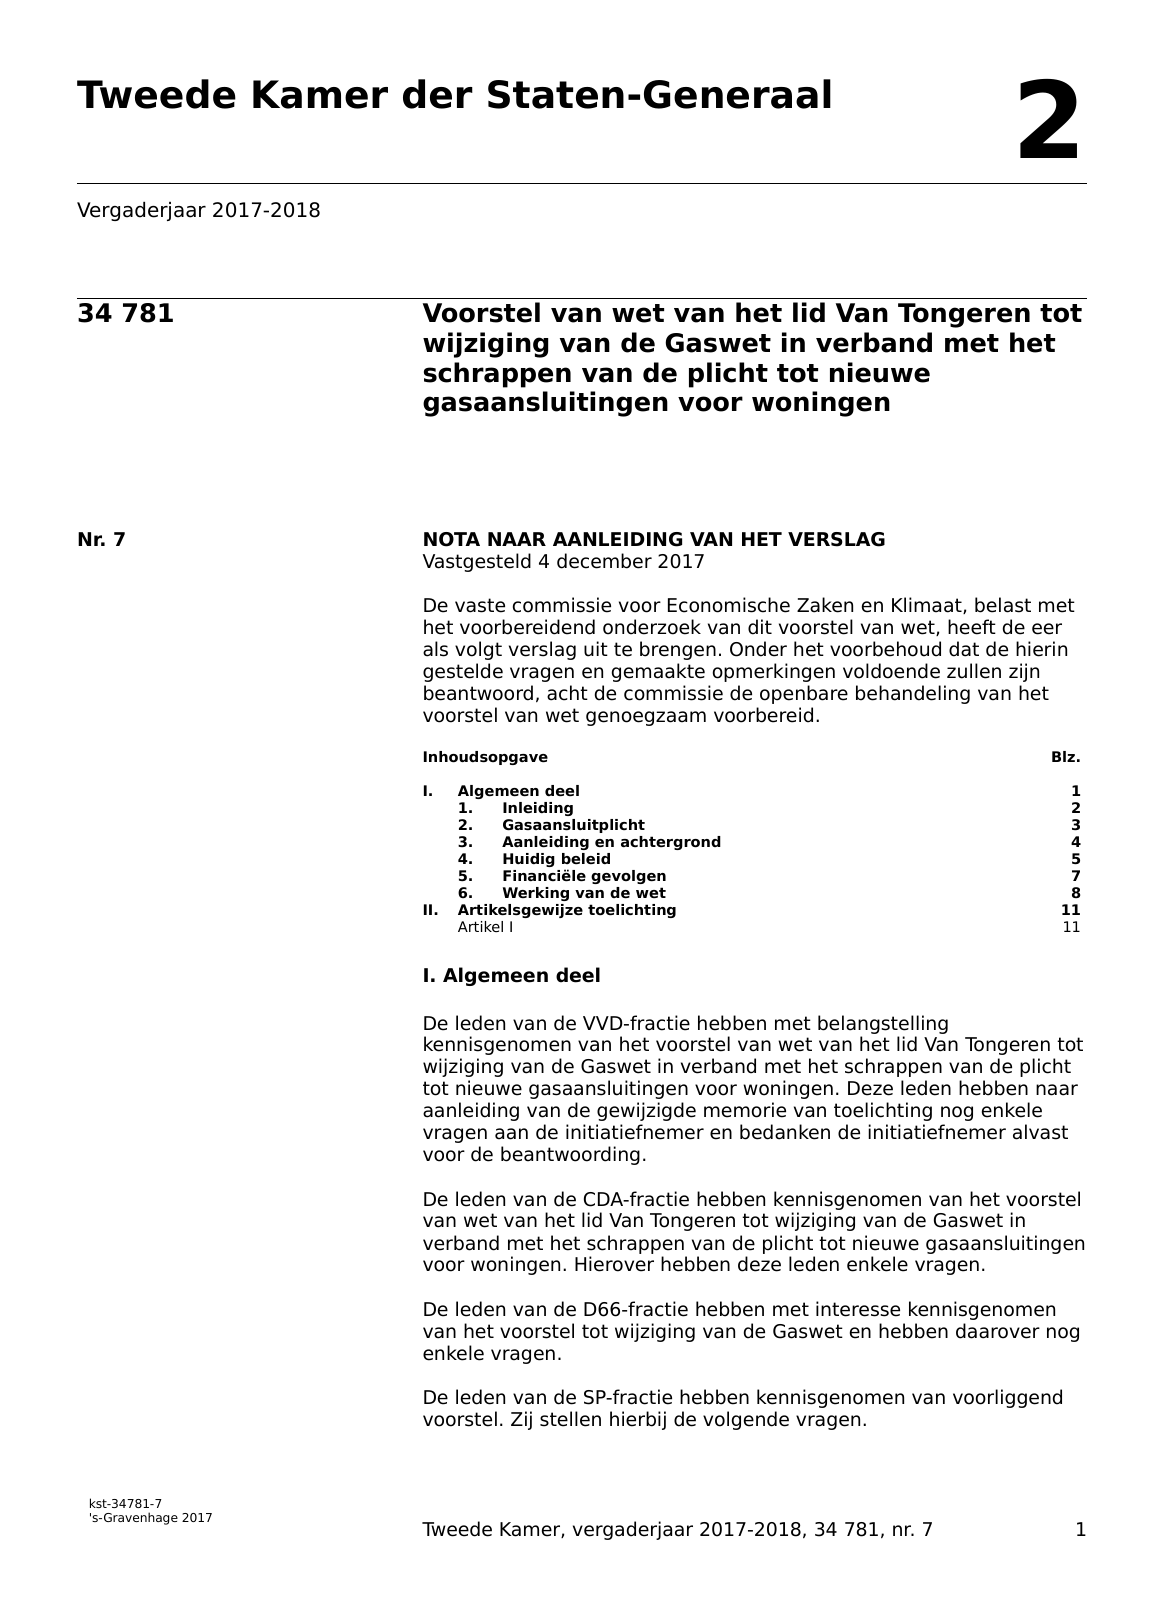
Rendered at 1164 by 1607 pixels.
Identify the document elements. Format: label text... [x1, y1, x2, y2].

table_cell Inleiding [496, 800, 1028, 817]
subtitle 34 781 Voorstel van wet van het lid Van Tongeren tot wijziging van de Gaswet in verband met het schrappen van de plicht tot nieuwe gasaansluitingen voor woningen [77, 299, 1087, 418]
table_cell [422, 817, 452, 833]
table_cell Financiële gevolgen [496, 868, 1028, 884]
table_cell [496, 766, 1028, 783]
text De leden van de CDA-fractie hebben kennisgenomen van het voorstel van wet van het lid Van Tongeren tot wijziging van de Gaswet in verband met het schrappen van de plicht tot nieuwe gasaansluitingen voor woningen. Hierover hebben deze leden enkele vragen. [422, 1188, 1087, 1276]
text kst-34781-7 [88, 1497, 323, 1511]
table_cell [422, 834, 452, 851]
table_cell [422, 800, 452, 817]
table_cell 6. [452, 885, 496, 901]
table_cell 11 [1028, 919, 1087, 935]
table_cell Gasaansluitplicht [496, 817, 1028, 833]
table_cell 7 [1028, 868, 1087, 884]
table_cell Werking van de wet [496, 885, 1028, 901]
table_cell [422, 851, 452, 867]
table_cell II. [422, 901, 452, 918]
table_cell 11 [1028, 901, 1087, 918]
table_cell 5. [452, 868, 496, 884]
table_cell 4. [452, 851, 496, 867]
table_cell [422, 919, 452, 935]
table_cell 1 [1028, 783, 1087, 799]
table_cell 3. [452, 834, 496, 851]
table_cell [452, 766, 496, 783]
table_cell Huidig beleid [496, 851, 1028, 867]
text De leden van de VVD-fractie hebben met belangstelling kennisgenomen van het voorstel van wet van het lid Van Tongeren tot wijziging van de Gaswet in verband met het schrappen van de plicht tot nieuwe gasaansluitingen voor woningen. Deze leden hebben naar aanleiding van de gewijzigde memorie van toelichting nog enkele vragen aan de initiatiefnemer en bedanken de initiatiefnemer alvast voor de beantwoording. [422, 1012, 1087, 1166]
table_cell 1. [452, 800, 496, 817]
text 's-Gravenhage 2017 [88, 1511, 323, 1525]
table_header Blz. [1028, 749, 1087, 766]
table_header Tweede Kamer der Staten-Generaal [77, 59, 886, 183]
table_cell 4 [1028, 834, 1087, 851]
table_cell 3 [1028, 817, 1087, 833]
subtitle I. Algemeen deel [422, 965, 1087, 987]
table_cell I. [422, 783, 452, 799]
table_cell 8 [1028, 885, 1087, 901]
text Vastgesteld 4 december 2017 [422, 551, 1087, 573]
table_cell 2. [452, 817, 496, 833]
table_cell [422, 766, 452, 783]
text De vaste commissie voor Economische Zaken en Klimaat, belast met het voorbereidend onderzoek van dit voorstel van wet, heeft de eer als volgt verslag uit te brengen. Onder het voorbehoud dat de hierin gestelde vragen en gemaakte opmerkingen voldoende zullen zijn beantwoord, acht de commissie de openbare behandeling van het voorstel van wet genoegzaam voorbereid. [422, 595, 1087, 727]
table_cell Artikel I [452, 919, 1028, 935]
table_cell Vergaderjaar 2017-2018 [77, 184, 1087, 298]
table_header 2 [886, 59, 1087, 183]
subtitle Nr. 7 NOTA NAAR AANLEIDING VAN HET VERSLAG [77, 529, 1087, 551]
table_cell 5 [1028, 851, 1087, 867]
text De leden van de D66-fractie hebben met interesse kennisgenomen van het voorstel tot wijziging van de Gaswet en hebben daarover nog enkele vragen. [422, 1298, 1087, 1364]
table_cell Algemeen deel [452, 783, 1028, 799]
table_cell Aanleiding en achtergrond [496, 834, 1028, 851]
table_header Inhoudsopgave [422, 749, 1028, 766]
table_cell [1028, 766, 1087, 783]
table_cell [422, 885, 452, 901]
table_cell Artikelsgewijze toelichting [452, 901, 1028, 918]
table_cell 2 [1028, 800, 1087, 817]
text De leden van de SP-fractie hebben kennisgenomen van voorliggend voorstel. Zij stellen hierbij de volgende vragen. [422, 1387, 1087, 1431]
table_cell [422, 868, 452, 884]
